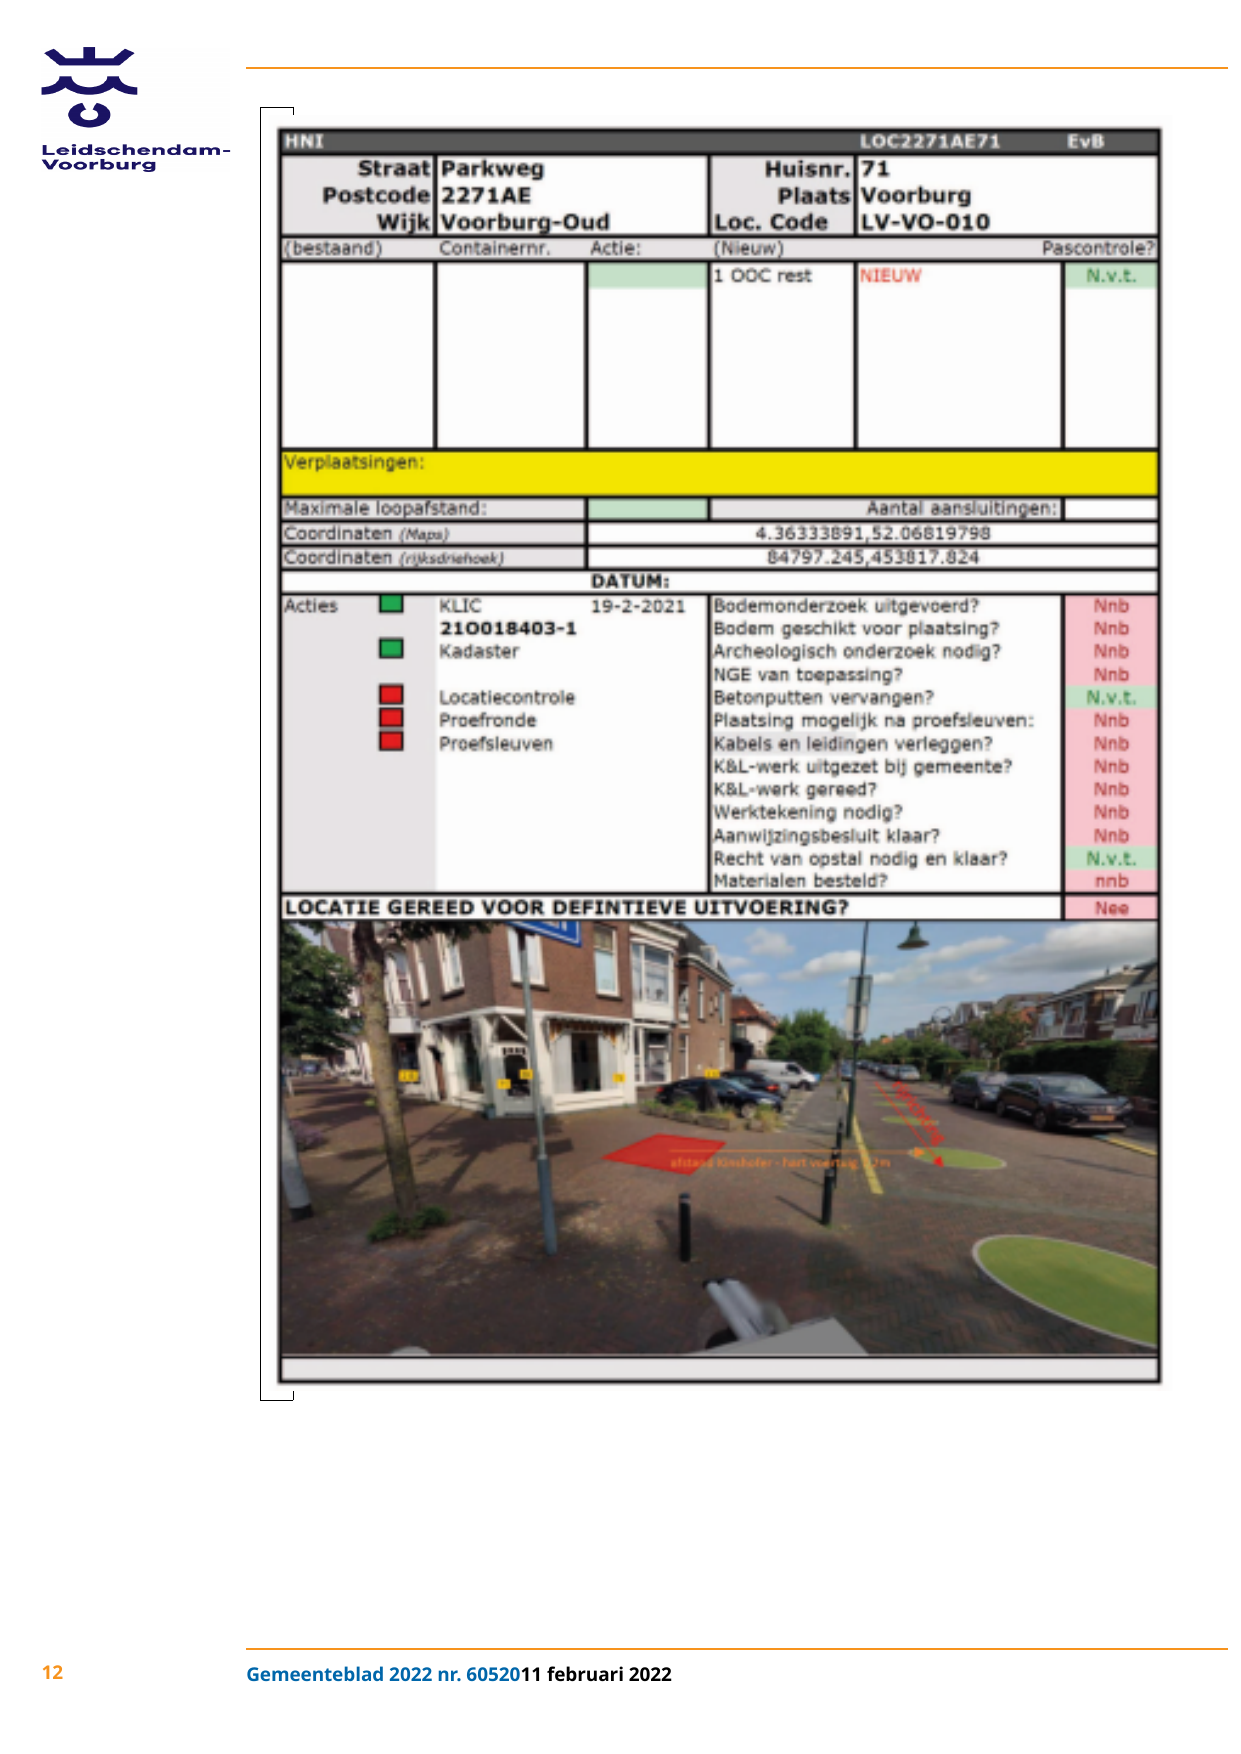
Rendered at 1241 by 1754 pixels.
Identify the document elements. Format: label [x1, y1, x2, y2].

picture [41, 47, 231, 172]
picture [268, 115, 1173, 1391]
